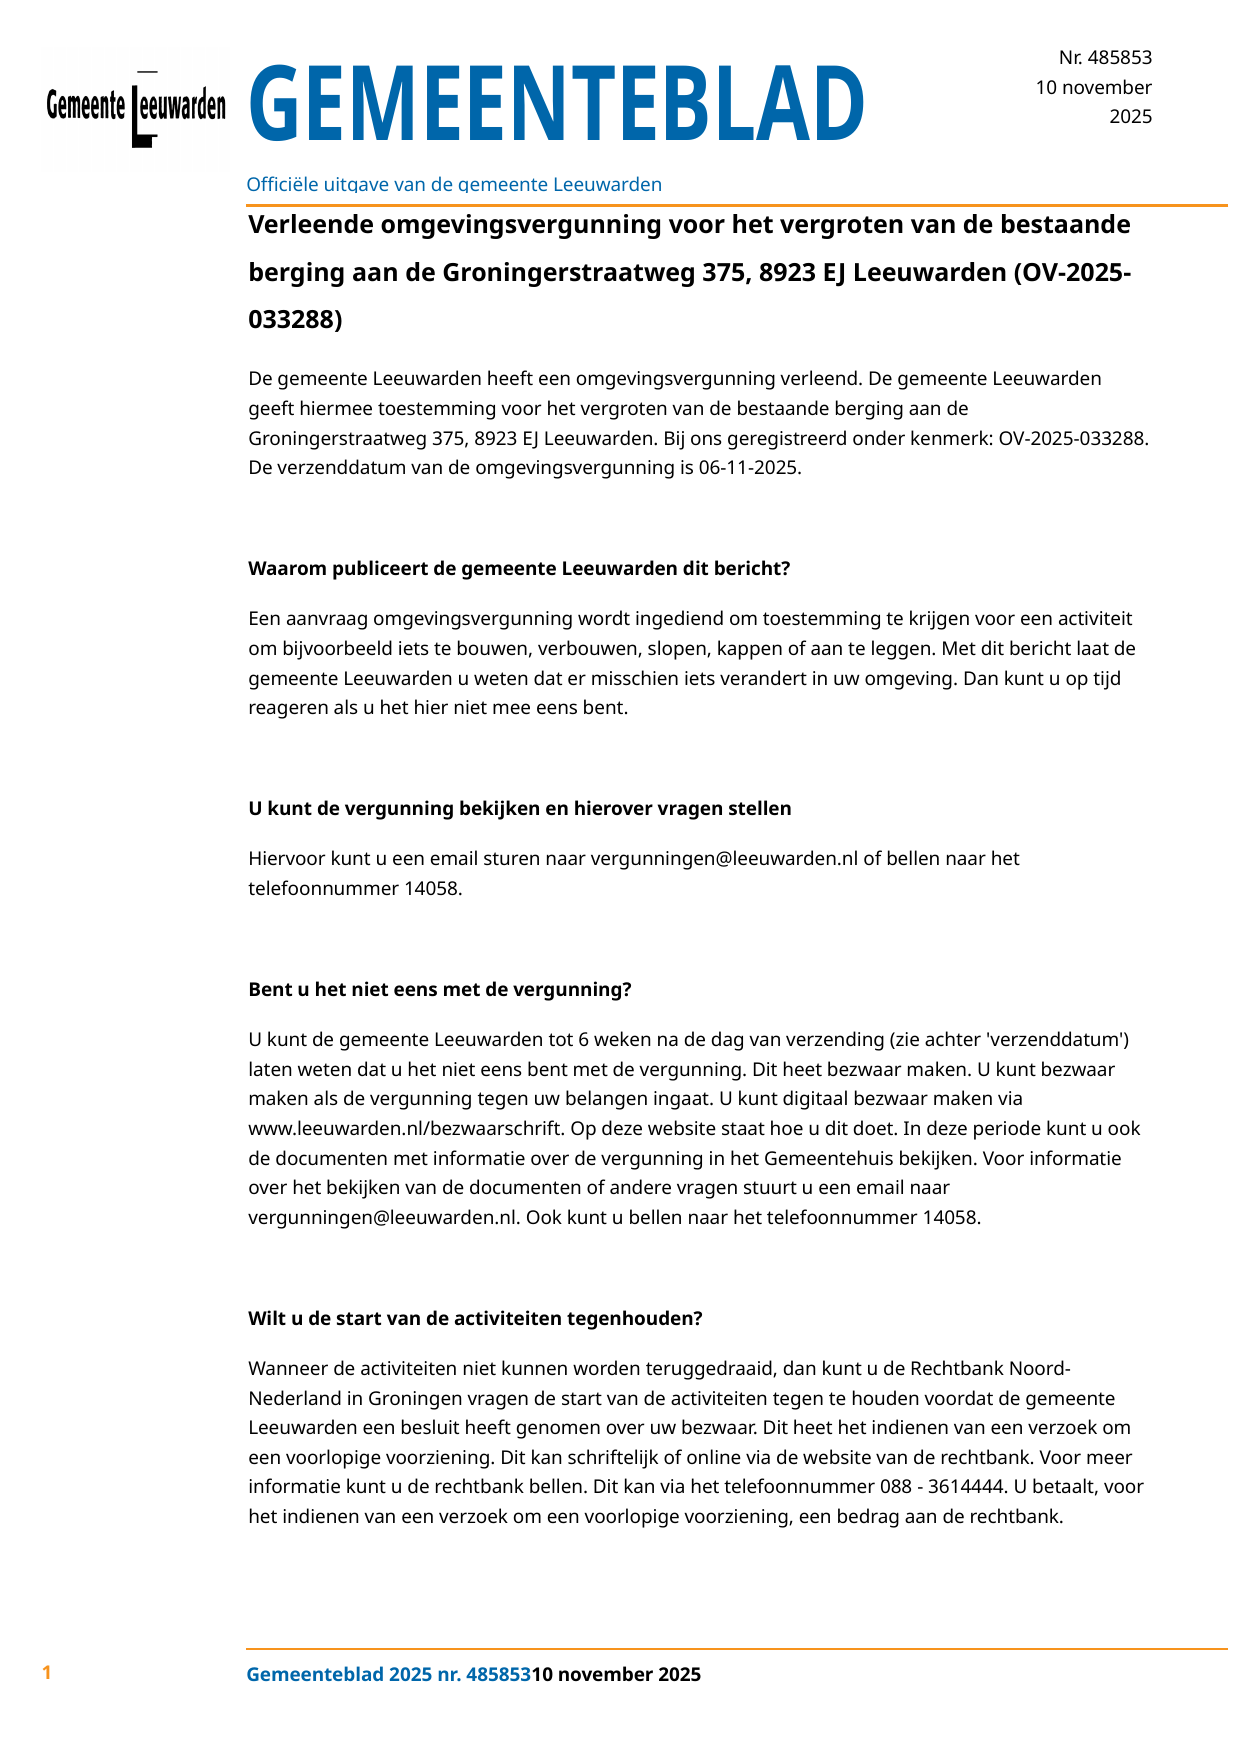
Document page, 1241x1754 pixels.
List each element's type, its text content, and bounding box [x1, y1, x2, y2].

text U kunt de gemeente Leeuwarden tot 6 weken na de dag van verzending (zie achter 'verzenddatum') laten weten dat u het niet eens bent met de vergunning. Dit heet bezwaar maken. U kunt bezwaar maken als de vergunning tegen uw belangen ingaat. U kunt digitaal bezwaar maken via www.leeuwarden.nl/bezwaarschrift. Op deze website staat hoe u dit doet. In deze periode kunt u ook de documenten met informatie over de vergunning in het Gemeentehuis bekijken. Voor informatie over het bekijken van de documenten of andere vragen stuurt u een email naar vergunningen@leeuwarden.nl. Ook kunt u bellen naar het telefoonnummer 14058. [248, 1026, 1152, 1229]
text Hiervoor kunt u een email sturen naar vergunningen@leeuwarden.nl of bellen naar het telefoonnummer 14058. [248, 846, 1152, 901]
text Waarom publiceert de gemeente Leeuwarden dit bericht? [248, 555, 1152, 581]
picture [41, 47, 231, 172]
text Wanneer de activiteiten niet kunnen worden teruggedraaid, dan kunt u de Rechtbank Noord-Nederland in Groningen vragen de start van de activiteiten tegen te houden voordat de gemeente Leeuwarden een besluit heeft genomen over uw bezwaar. Dit heet het indienen van een verzoek om een voorlopige voorziening. Dit kan schriftelijk of online via de website van de rechtbank. Voor meer informatie kunt u de rechtbank bellen. Dit kan via het telefoonnummer 088 - 3614444. U betaalt, voor het indienen van een verzoek om een voorlopige voorziening, een bedrag aan de rechtbank. [248, 1355, 1152, 1529]
text Verleende omgevingsvergunning voor het vergroten van de bestaande berging aan de Groningerstraatweg 375, 8923 EJ Leeuwarden (OV-2025-033288) [248, 207, 1152, 336]
text Een aanvraag omgevingsvergunning wordt ingediend om toestemming te krijgen voor een activiteit om bijvoorbeeld iets te bouwen, verbouwen, slopen, kappen of aan te leggen. Met dit bericht laat de gemeente Leeuwarden u weten dat er misschien iets verandert in uw omgeving. Dan kunt u op tijd reageren als u het hier niet mee eens bent. [248, 606, 1152, 720]
text Bent u het niet eens met de vergunning? [248, 976, 1152, 1002]
text U kunt de vergunning bekijken en hierover vragen stellen [248, 795, 1152, 821]
text Wilt u de start van de activiteiten tegenhouden? [248, 1305, 1152, 1330]
text De gemeente Leeuwarden heeft een omgevingsvergunning verleend. De gemeente Leeuwarden geeft hiermee toestemming voor het vergroten van de bestaande berging aan de Groningerstraatweg 375, 8923 EJ Leeuwarden. Bij ons geregistreerd onder kenmerk: OV-2025-033288. De verzenddatum van de omgevingsvergunning is 06-11-2025. [248, 366, 1152, 480]
